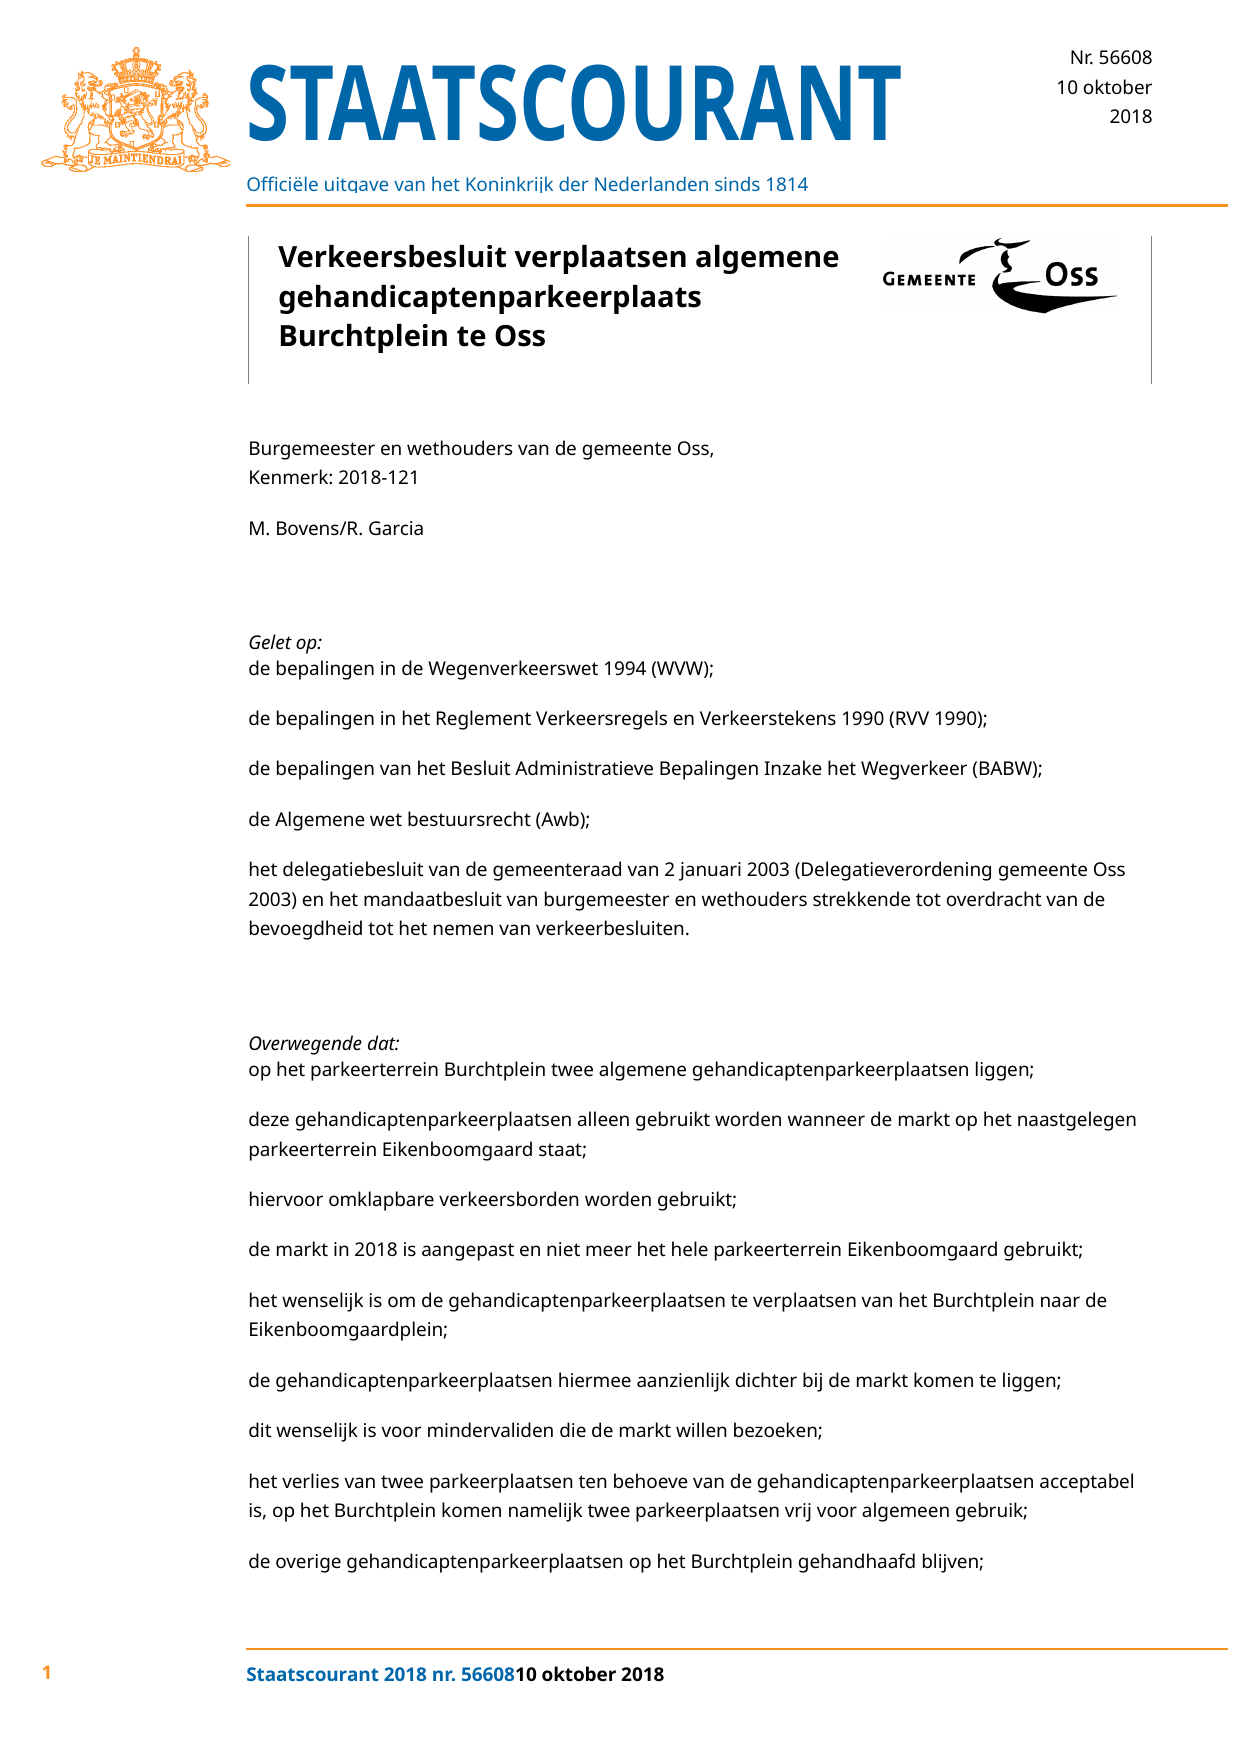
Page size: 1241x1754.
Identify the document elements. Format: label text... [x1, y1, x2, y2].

text Gelet op: [248, 629, 1152, 655]
text de bepalingen in de Wegenverkeerswet 1994 (WVW); [248, 655, 1152, 681]
text Burgemeester en wethouders van de gemeente Oss, [248, 435, 1152, 460]
text het delegatiebesluit van de gemeenteraad van 2 januari 2003 (Delegatieverordening gemeente Oss 2003) en het mandaatbesluit van burgemeester en wethouders strekkende tot overdracht van de bevoegdheid tot het nemen van verkeerbesluiten. [248, 856, 1152, 941]
text M. Bovens/R. Garcia [248, 515, 1152, 540]
text de Algemene wet bestuursrecht (Awb); [248, 806, 1152, 832]
text de gehandicaptenparkeerplaatsen hiermee aanzienlijk dichter bij de markt komen te liggen; [248, 1367, 1152, 1393]
text hiervoor omklapbare verkeersborden worden gebruikt; [248, 1186, 1152, 1212]
picture [41, 47, 231, 172]
table_header Verkeersbesluit verplaatsen algemene gehandicaptenparkeerplaats Burchtplein te Oss [249, 236, 850, 384]
table_header [850, 236, 1151, 384]
text dit wenselijk is voor mindervaliden die de markt willen bezoeken; [248, 1417, 1152, 1443]
text de markt in 2018 is aangepast en niet meer het hele parkeerterrein Eikenboomgaard gebruikt; [248, 1237, 1152, 1262]
text Overwegende dat: [248, 1030, 1152, 1056]
text de overige gehandicaptenparkeerplaatsen op het Burchtplein gehandhaafd blijven; [248, 1548, 1152, 1573]
text het verlies van twee parkeerplaatsen ten behoeve van de gehandicaptenparkeerplaatsen acceptabel is, op het Burchtplein komen namelijk twee parkeerplaatsen vrij voor algemeen gebruik; [248, 1468, 1152, 1523]
text de bepalingen in het Reglement Verkeersregels en Verkeerstekens 1990 (RVV 1990); [248, 705, 1152, 731]
text op het parkeerterrein Burchtplein twee algemene gehandicaptenparkeerplaatsen liggen; [248, 1056, 1152, 1081]
text het wenselijk is om de gehandicaptenparkeerplaatsen te verplaatsen van het Burchtplein naar de Eikenboomgaardplein; [248, 1287, 1152, 1342]
picture [882, 236, 1119, 314]
text de bepalingen van het Besluit Administratieve Bepalingen Inzake het Wegverkeer (BABW); [248, 756, 1152, 781]
text Kenmerk: 2018-121 [248, 464, 1152, 490]
text deze gehandicaptenparkeerplaatsen alleen gebruikt worden wanneer de markt op het naastgelegen parkeerterrein Eikenboomgaard staat; [248, 1106, 1152, 1161]
